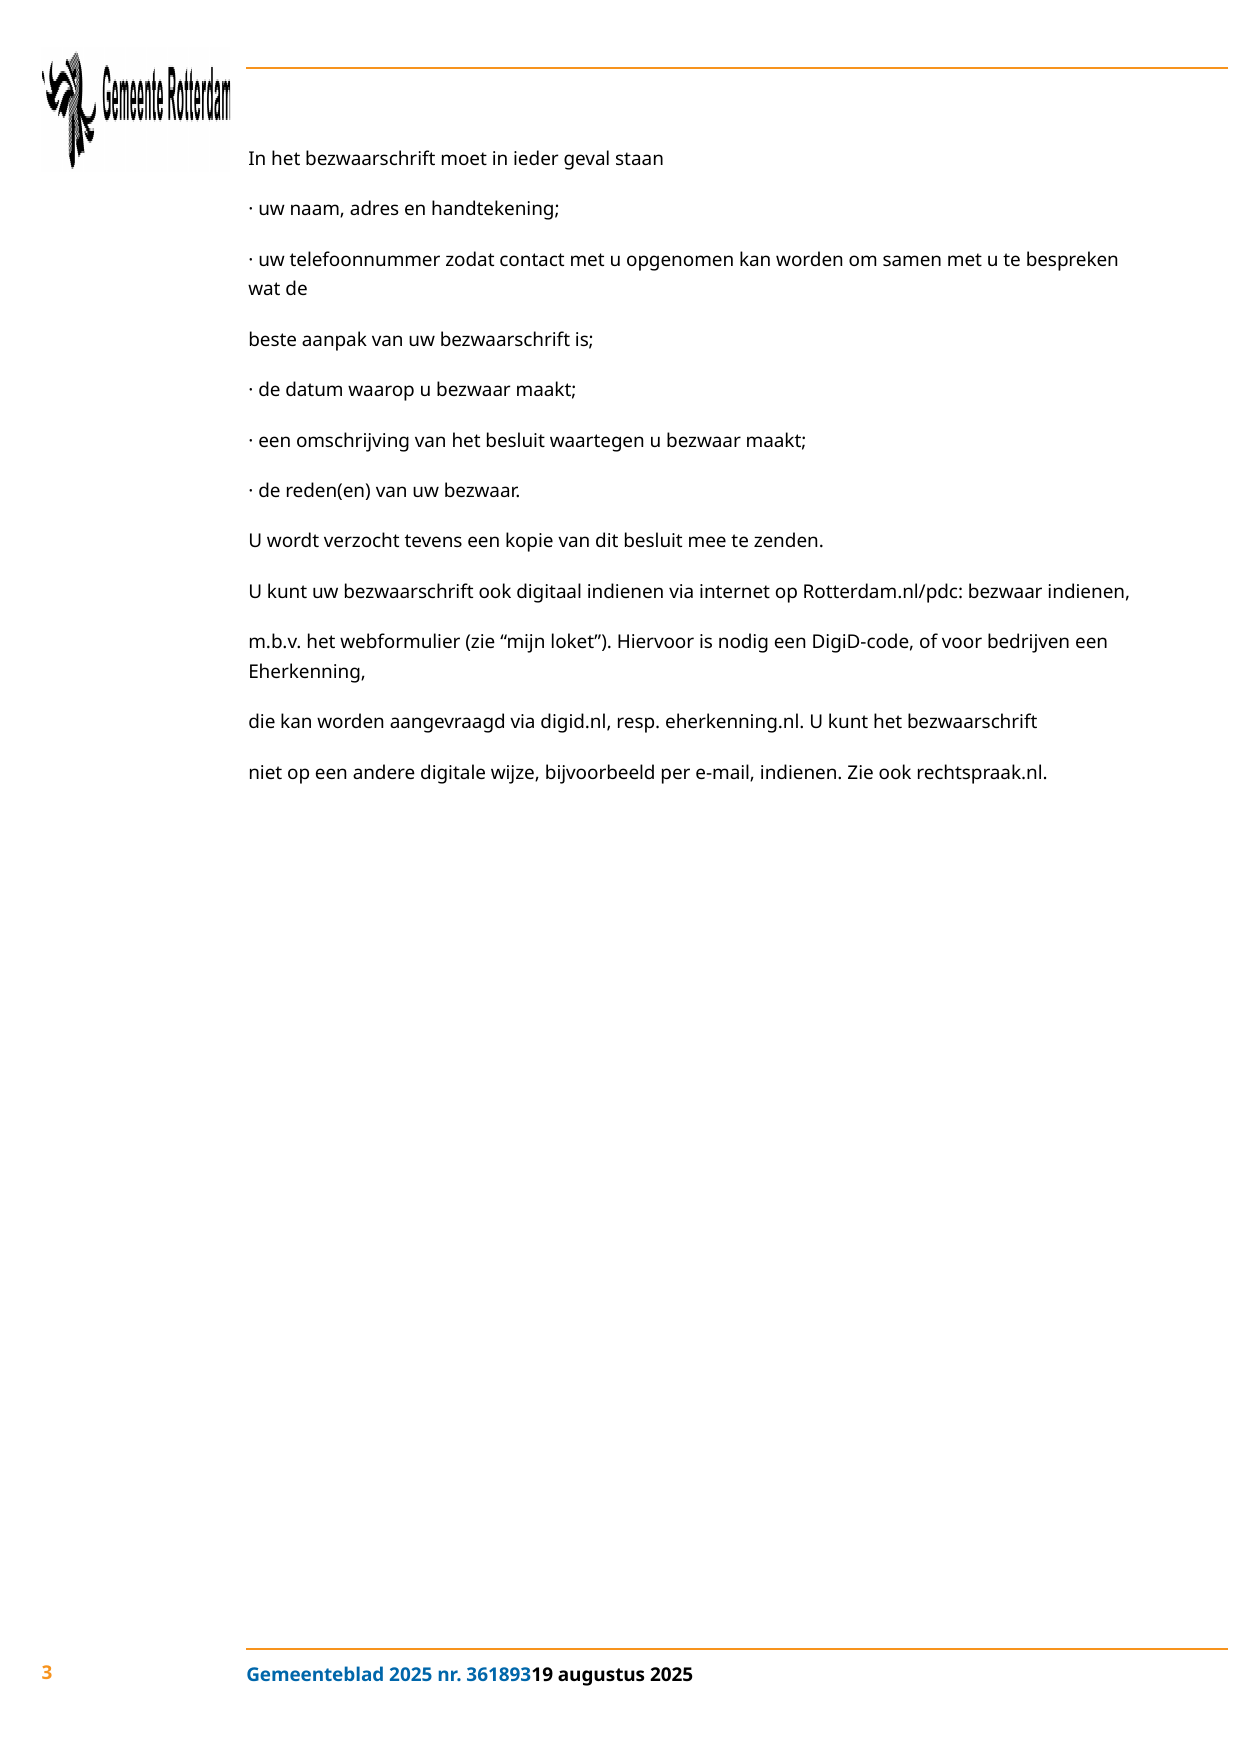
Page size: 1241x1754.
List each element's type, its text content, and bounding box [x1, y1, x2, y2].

text · de datum waarop u bezwaar maakt; [248, 376, 1152, 402]
text m.b.v. het webformulier (zie “mijn loket”). Hiervoor is nodig een DigiD-code, of voor bedrijven een Eherkenning, [248, 628, 1152, 684]
text U kunt uw bezwaarschrift ook digitaal indienen via internet op Rotterdam.nl/pdc: bezwaar indienen, [248, 578, 1152, 604]
text In het bezwaarschrift moet in ieder geval staan [248, 145, 1152, 171]
text · de reden(en) van uw bezwaar. [248, 477, 1152, 503]
text niet op een andere digitale wijze, bijvoorbeeld per e-mail, indienen. Zie ook rechtspraak.nl. [248, 759, 1152, 785]
text · uw telefoonnummer zodat contact met u opgenomen kan worden om samen met u te bespreken wat de [248, 246, 1152, 301]
text · een omschrijving van het besluit waartegen u bezwaar maakt; [248, 427, 1152, 453]
text · uw naam, adres en handtekening; [248, 196, 1152, 221]
text die kan worden aangevraagd via digid.nl, resp. eherkenning.nl. U kunt het bezwaarschrift [248, 708, 1152, 734]
text U wordt verzocht tevens een kopie van dit besluit mee te zenden. [248, 528, 1152, 553]
picture [41, 47, 231, 172]
text beste aanpak van uw bezwaarschrift is; [248, 326, 1152, 352]
